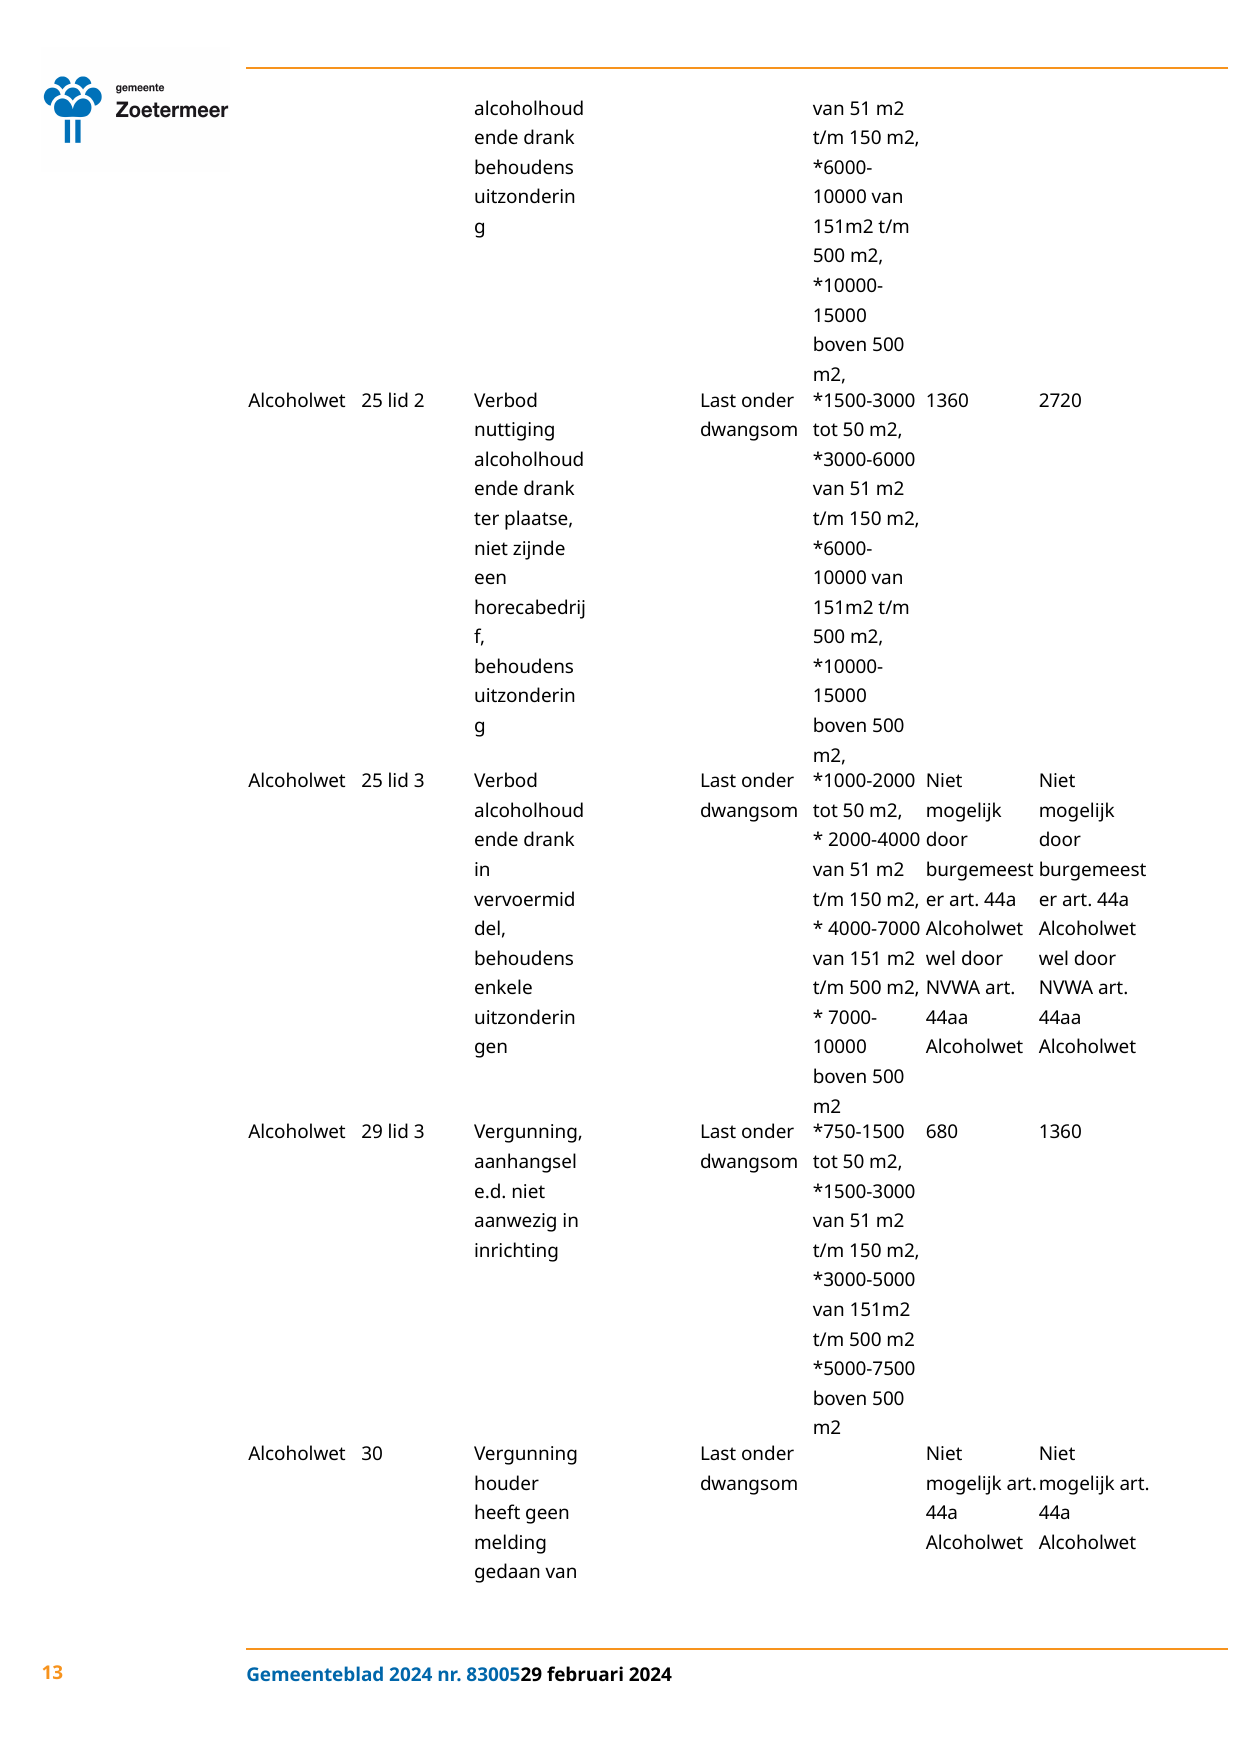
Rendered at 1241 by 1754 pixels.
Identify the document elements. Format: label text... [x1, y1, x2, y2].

table_cell [587, 95, 700, 387]
table_cell Alcoholwet [248, 1119, 361, 1440]
table_cell 2720 [1039, 387, 1152, 767]
table_cell 1360 [1039, 1119, 1152, 1440]
table_cell alcoholhoudende drank behoudens uitzondering [474, 95, 587, 387]
table_cell *1500-3000 tot 50 m2, *3000-6000 van 51 m2 t/m 150 m2, *6000-10000 van 151m2 t/m 500 m2, *10000-15000 boven 500 m2, [813, 387, 926, 767]
table_cell Niet mogelijk art. 44a Alcoholwet [926, 1440, 1038, 1584]
table_cell 25 lid 2 [361, 387, 474, 767]
table_cell 680 [926, 1119, 1038, 1440]
table_cell [587, 768, 700, 1119]
table_cell [813, 1440, 926, 1584]
table_cell Vergunninghouder heeft geen melding gedaan van [474, 1440, 587, 1584]
table_cell Last onder dwangsom [700, 387, 813, 767]
table_cell 25 lid 3 [361, 768, 474, 1119]
table_cell [248, 95, 361, 387]
table_cell [587, 387, 700, 767]
table_cell van 51 m2 t/m 150 m2, *6000-10000 van 151m2 t/m 500 m2, *10000-15000 boven 500 m2, [813, 95, 926, 387]
table_cell 29 lid 3 [361, 1119, 474, 1440]
table_cell Last onder dwangsom [700, 1440, 813, 1584]
table_cell Alcoholwet [248, 1440, 361, 1584]
table_cell Verbod alcoholhoudende drank in vervoermiddel, behoudens enkele uitzonderingen [474, 768, 587, 1119]
table_cell Last onder dwangsom [700, 768, 813, 1119]
table_cell [926, 95, 1038, 387]
table_cell [587, 1119, 700, 1440]
table_cell *1000-2000 tot 50 m2, * 2000-4000 van 51 m2 t/m 150 m2, * 4000-7000 van 151 m2 t/m 500 m2, * 7000- 10000 boven 500 m2 [813, 768, 926, 1119]
table_cell [1039, 95, 1152, 387]
table_cell 30 [361, 1440, 474, 1584]
table_cell 1360 [926, 387, 1038, 767]
table_cell Niet mogelijk art. 44a Alcoholwet [1039, 1440, 1152, 1584]
picture [41, 47, 231, 172]
table_cell [700, 95, 813, 387]
table_cell Alcoholwet [248, 768, 361, 1119]
table_cell Niet mogelijk door burgemeester art. 44a Alcoholwet wel door NVWA art. 44aa Alcoholwet [926, 768, 1038, 1119]
table_cell Alcoholwet [248, 387, 361, 767]
table_cell Niet mogelijk door burgemeester art. 44a Alcoholwet wel door NVWA art. 44aa Alcoholwet [1039, 768, 1152, 1119]
table_cell [361, 95, 474, 387]
table_cell Vergunning, aanhangsel e.d. niet aanwezig in inrichting [474, 1119, 587, 1440]
table_cell [587, 1440, 700, 1584]
table_cell Verbod nuttiging alcoholhoudende drank ter plaatse, niet zijnde een horecabedrijf, behoudens uitzondering [474, 387, 587, 767]
table_cell *750-1500 tot 50 m2, *1500-3000 van 51 m2 t/m 150 m2, *3000-5000 van 151m2 t/m 500 m2 *5000-7500 boven 500 m2 [813, 1119, 926, 1440]
table_cell Last onder dwangsom [700, 1119, 813, 1440]
